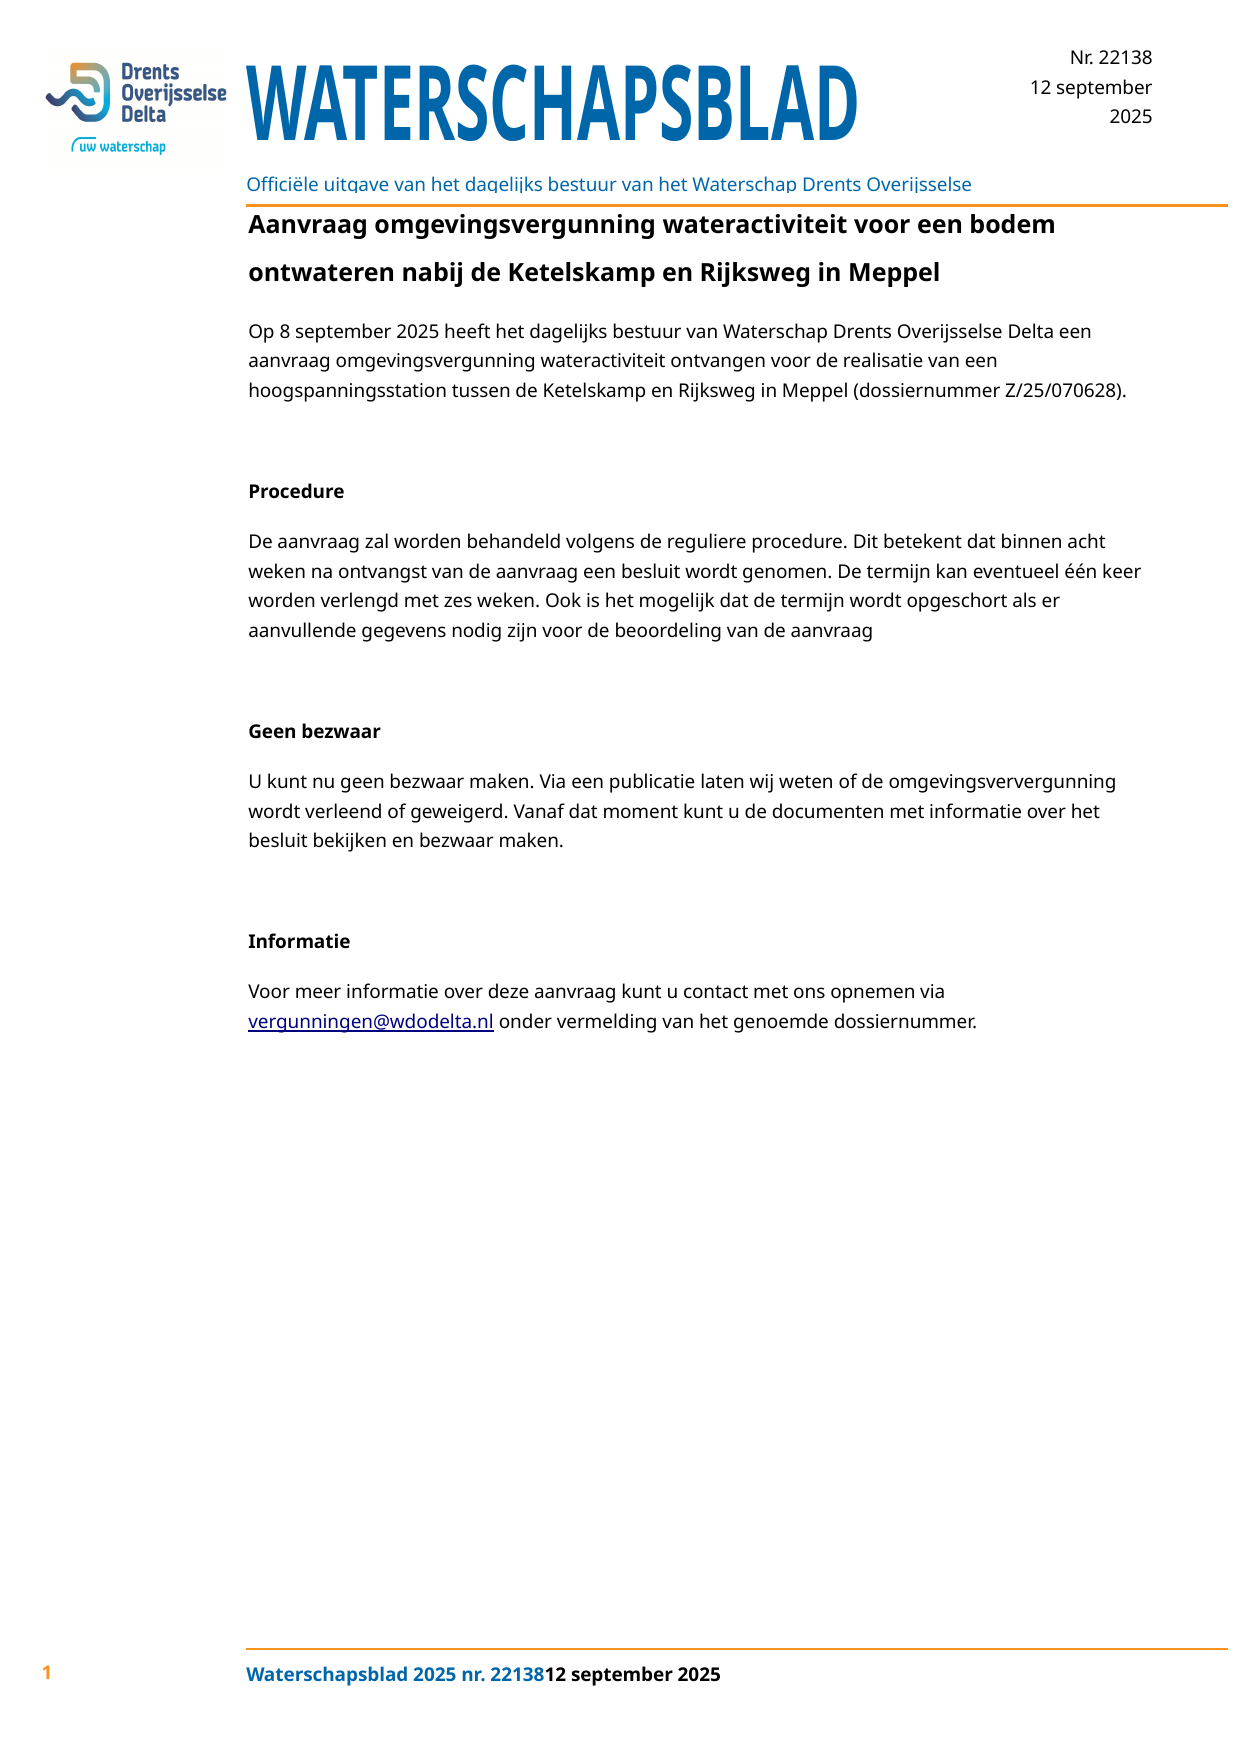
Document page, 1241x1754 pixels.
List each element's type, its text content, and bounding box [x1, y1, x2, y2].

text Procedure [248, 478, 1152, 504]
picture [41, 47, 231, 172]
text Aanvraag omgevingsvergunning wateractiviteit voor een bodem ontwateren nabij de Ketelskamp en Rijksweg in Meppel [248, 207, 1152, 288]
text Op 8 september 2025 heeft het dagelijks bestuur van Waterschap Drents Overijsselse Delta een aanvraag omgevingsvergunning wateractiviteit ontvangen voor de realisatie van een hoogspanningsstation tussen de Ketelskamp en Rijksweg in Meppel (dossiernummer Z/25/070628). [248, 318, 1152, 403]
text U kunt nu geen bezwaar maken. Via een publicatie laten wij weten of de omgevingsververgunning wordt verleend of geweigerd. Vanaf dat moment kunt u de documenten met informatie over het besluit bekijken en bezwaar maken. [248, 768, 1152, 853]
text De aanvraag zal worden behandeld volgens de reguliere procedure. Dit betekent dat binnen acht weken na ontvangst van de aanvraag een besluit wordt genomen. De termijn kan eventueel één keer worden verlengd met zes weken. Ook is het mogelijk dat de termijn wordt opgeschort als er aanvullende gegevens nodig zijn voor de beoordeling van de aanvraag [248, 528, 1152, 643]
text Geen bezwaar [248, 718, 1152, 744]
text Voor meer informatie over deze aanvraag kunt u contact met ons opnemen via vergunningen@wdodelta.nl onder vermelding van het genoemde dossiernummer. [248, 979, 1152, 1034]
text Informatie [248, 928, 1152, 954]
